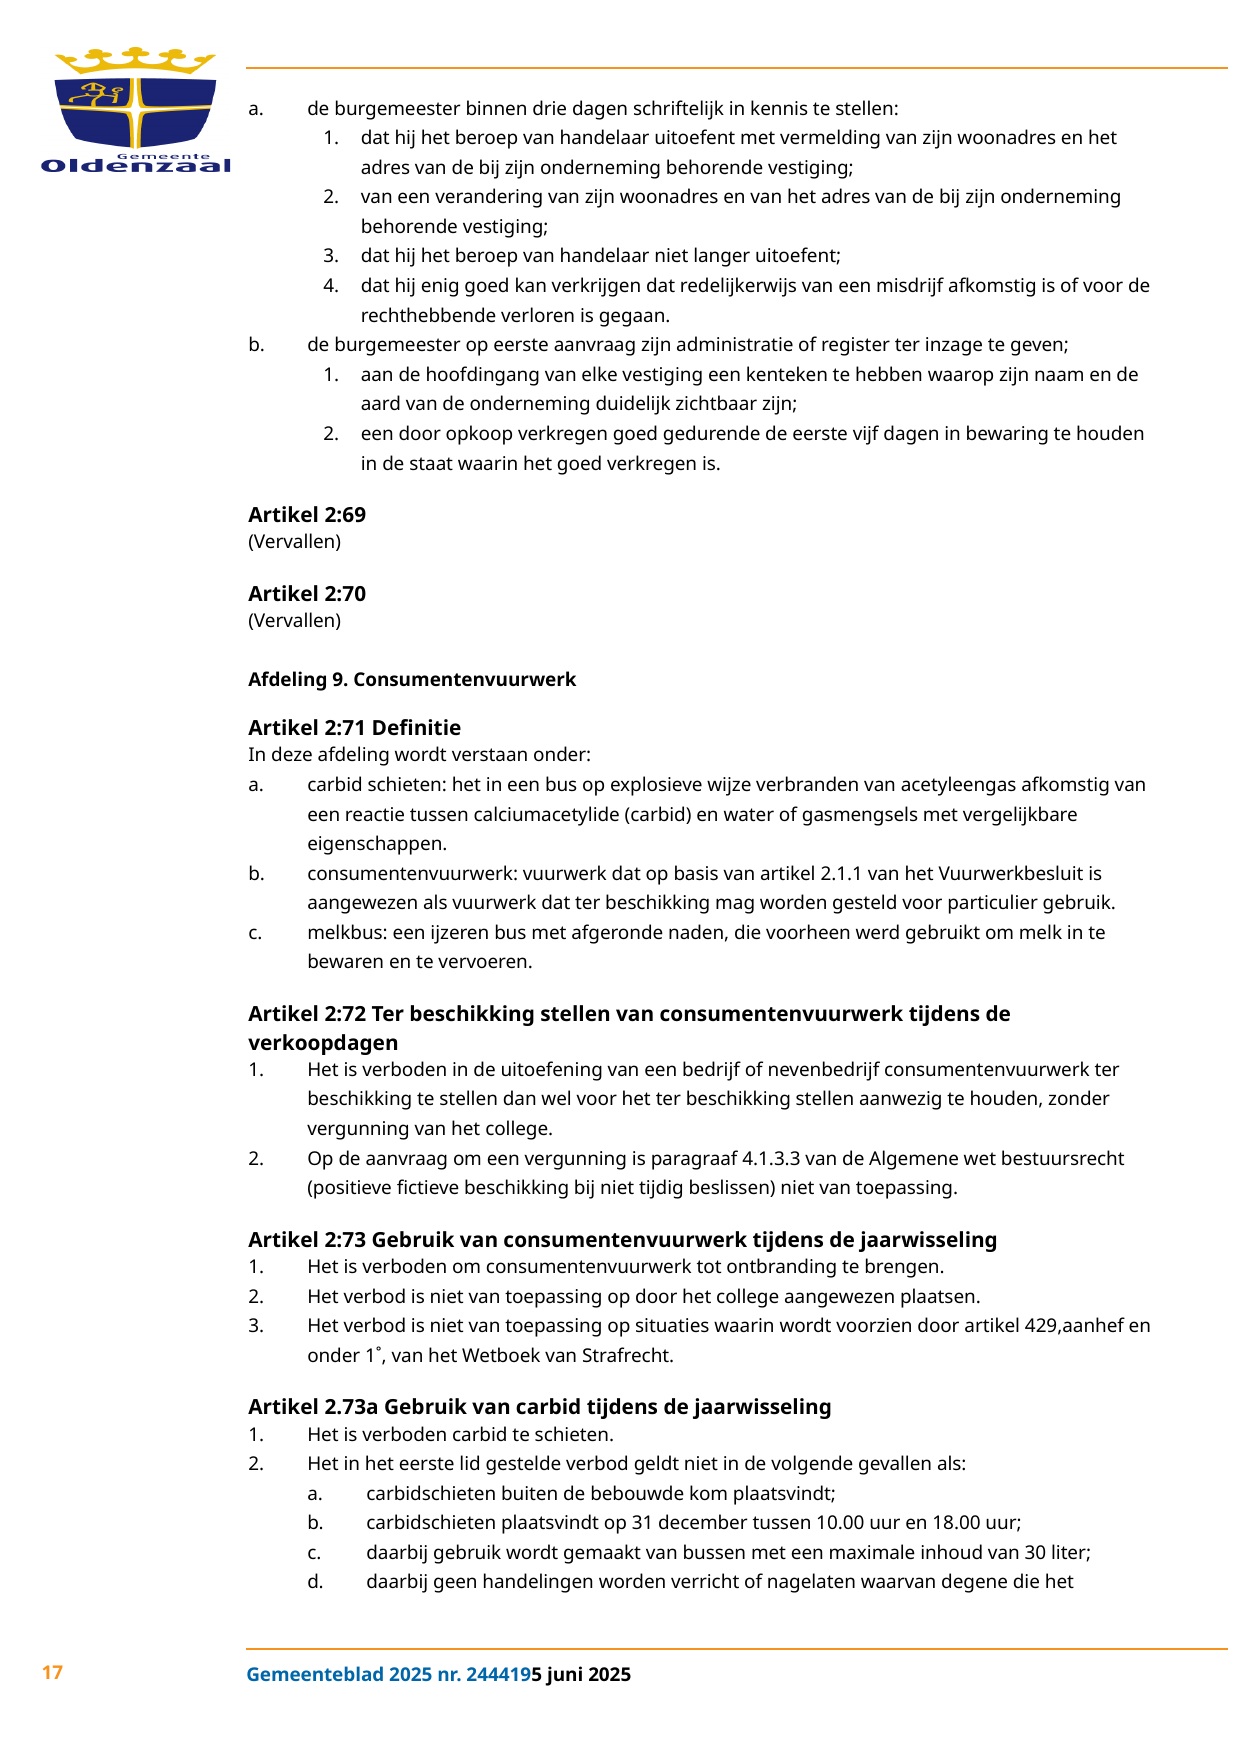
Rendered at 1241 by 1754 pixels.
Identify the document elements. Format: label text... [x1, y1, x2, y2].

list carbidschieten buiten de bebouwde kom plaatsvindt; [307, 1480, 1152, 1506]
list van een verandering van zijn woonadres en van het adres van de bij zijn onderneming behorende vestiging; [323, 183, 1152, 239]
list aan de hoofdingang van elke vestiging een kenteken te hebben waarop zijn naam en de aard van de onderneming duidelijk zichtbaar zijn; [323, 361, 1152, 416]
list Het verbod is niet van toepassing op door het college aangewezen plaatsen. [248, 1283, 1152, 1308]
list Het in het eerste lid gestelde verbod geldt niet in de volgende gevallen als: [248, 1450, 1152, 1476]
list een door opkoop verkregen goed gedurende de eerste vijf dagen in bewaring te houden in de staat waarin het goed verkregen is. [323, 420, 1152, 476]
list Het is verboden in de uitoefening van een bedrijf of nevenbedrijf consumentenvuurwerk ter beschikking te stellen dan wel voor het ter beschikking stellen aanwezig te houden, zonder vergunning van het college. [248, 1056, 1152, 1141]
list daarbij gebruik wordt gemaakt van bussen met een maximale inhoud van 30 liter; [307, 1539, 1152, 1565]
list de burgemeester op eerste aanvraag zijn administratie of register ter inzage te geven; [248, 331, 1152, 357]
text Artikel 2:71 Definitie [248, 713, 1152, 742]
list melkbus: een ijzeren bus met afgeronde naden, die voorheen werd gebruikt om melk in te bewaren en te vervoeren. [248, 919, 1152, 974]
list consumentenvuurwerk: vuurwerk dat op basis van artikel 2.1.1 van het Vuurwerkbesluit is aangewezen als vuurwerk dat ter beschikking mag worden gesteld voor particulier gebruik. [248, 860, 1152, 915]
text Artikel 2:69 [248, 500, 1152, 529]
text Artikel 2.73a Gebruik van carbid tijdens de jaarwisseling [248, 1392, 1152, 1421]
list dat hij het beroep van handelaar uitoefent met vermelding van zijn woonadres en het adres van de bij zijn onderneming behorende vestiging; [323, 124, 1152, 180]
list dat hij enig goed kan verkrijgen dat redelijkerwijs van een misdrijf afkomstig is of voor de rechthebbende verloren is gegaan. [323, 272, 1152, 328]
text (Vervallen) [248, 529, 1152, 554]
text Artikel 2:72 Ter beschikking stellen van consumentenvuurwerk tijdens de verkoopdagen [248, 999, 1152, 1056]
list dat hij het beroep van handelaar niet langer uitoefent; [323, 243, 1152, 268]
list daarbij geen handelingen worden verricht of nagelaten waarvan degene die het [307, 1569, 1152, 1594]
list Het is verboden carbid te schieten. [248, 1421, 1152, 1447]
text In deze afdeling wordt verstaan onder: [248, 742, 1152, 767]
list Op de aanvraag om een vergunning is paragraaf 4.1.3.3 van de Algemene wet bestuursrecht (positieve fictieve beschikking bij niet tijdig beslissen) niet van toepassing. [248, 1145, 1152, 1200]
text Artikel 2:70 [248, 579, 1152, 607]
list Het is verboden om consumentenvuurwerk tot ontbranding te brengen. [248, 1253, 1152, 1279]
list de burgemeester binnen drie dagen schriftelijk in kennis te stellen: [248, 95, 1152, 121]
text (Vervallen) [248, 607, 1152, 633]
text Artikel 2:73 Gebruik van consumentenvuurwerk tijdens de jaarwisseling [248, 1225, 1152, 1253]
picture [41, 47, 231, 172]
list carbid schieten: het in een bus op explosieve wijze verbranden van acetyleengas afkomstig van een reactie tussen calciumacetylide (carbid) en water of gasmengsels met vergelijkbare eigenschappen. [248, 771, 1152, 856]
text Afdeling 9. Consumentenvuurwerk [248, 667, 1152, 692]
list Het verbod is niet van toepassing op situaties waarin wordt voorzien door artikel 429,aanhef en onder 1˚, van het Wetboek van Strafrecht. [248, 1312, 1152, 1368]
list carbidschieten plaatsvindt op 31 december tussen 10.00 uur en 18.00 uur; [307, 1509, 1152, 1535]
